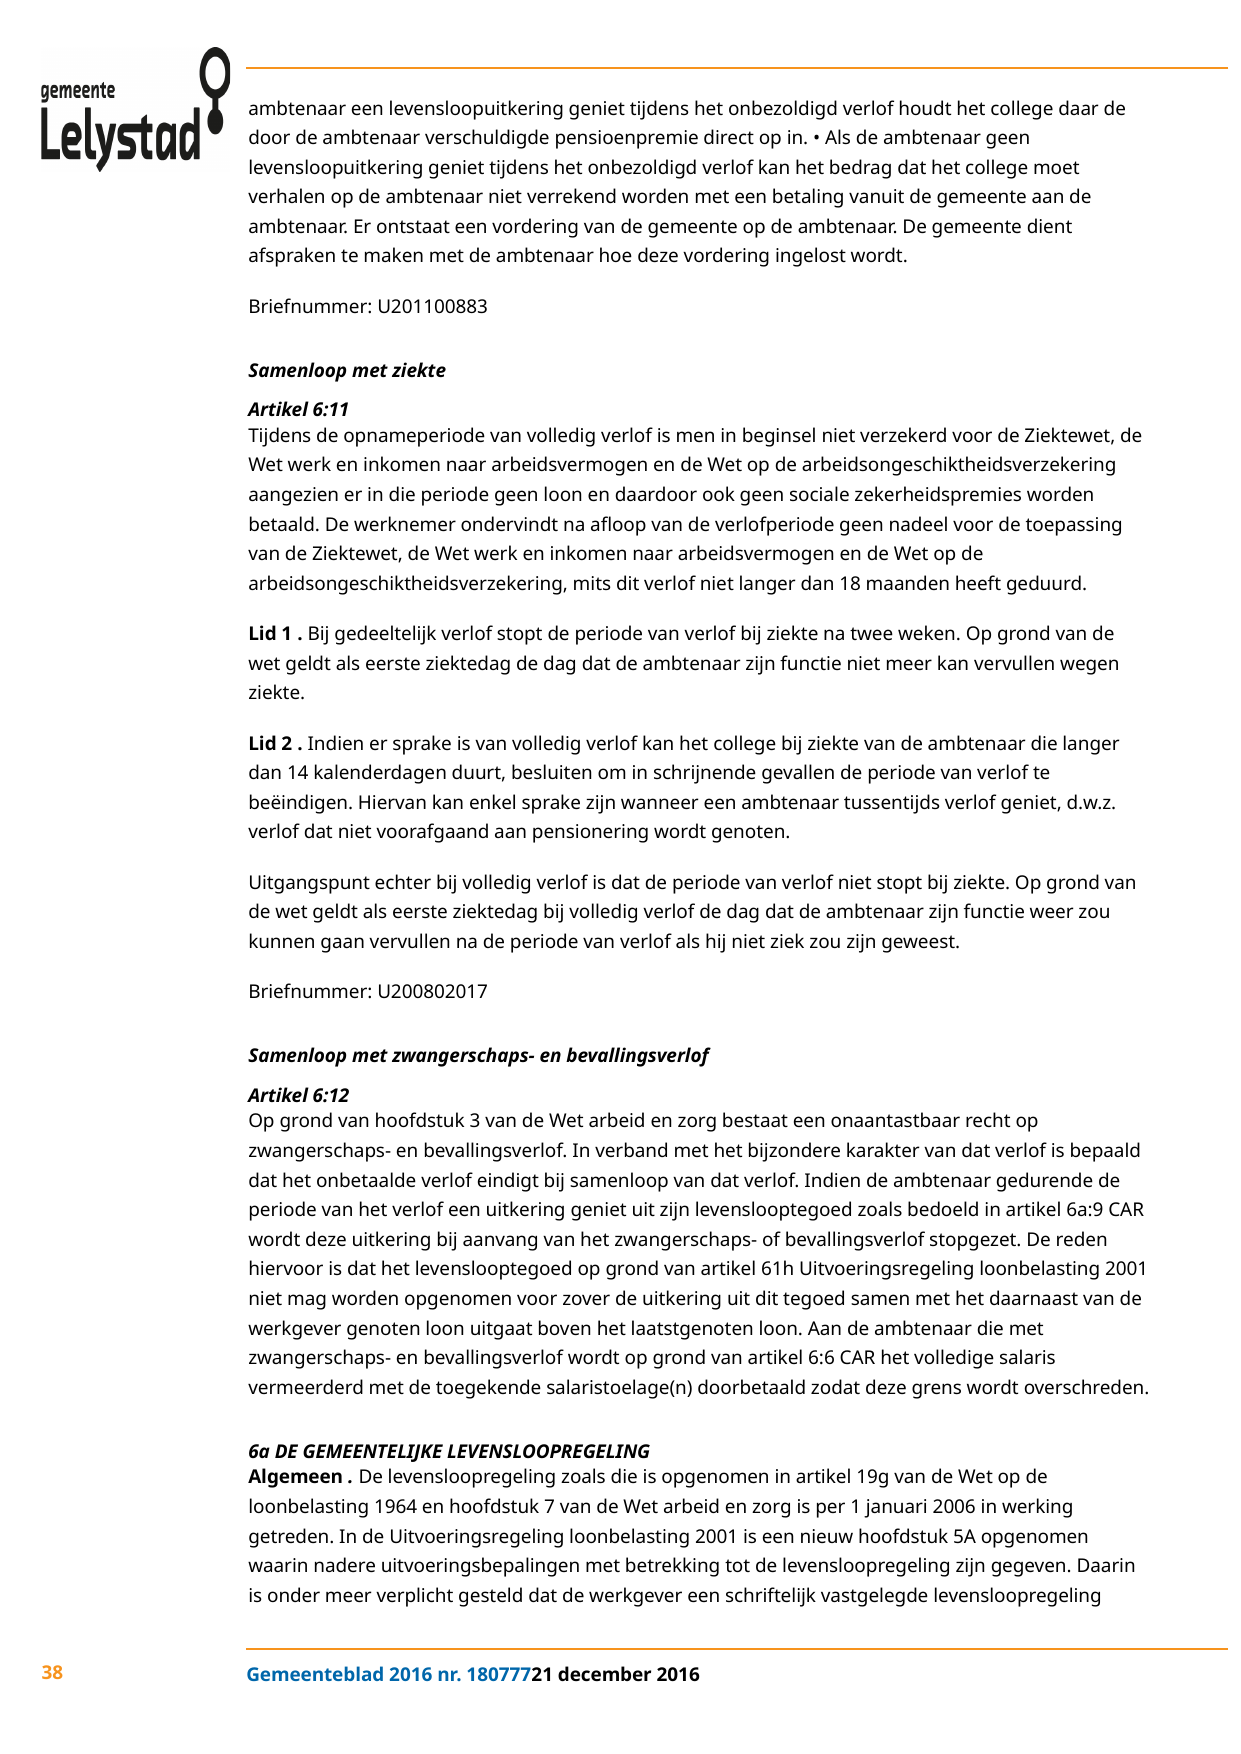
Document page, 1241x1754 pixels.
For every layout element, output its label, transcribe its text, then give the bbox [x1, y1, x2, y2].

text Artikel 6:12 [248, 1082, 1152, 1108]
text Briefnummer: U201100883 [248, 293, 1152, 319]
text Tijdens de opnameperiode van volledig verlof is men in beginsel niet verzekerd voor de Ziektewet, de Wet werk en inkomen naar arbeidsvermogen en de Wet op de arbeidsongeschiktheidsverzekering aangezien er in die periode geen loon en daardoor ook geen sociale zekerheidspremies worden betaald. De werknemer ondervindt na afloop van de verlofperiode geen nadeel voor de toepassing van de Ziektewet, de Wet werk en inkomen naar arbeidsvermogen en de Wet op de arbeidsongeschiktheidsverzekering, mits dit verlof niet langer dan 18 maanden heeft geduurd. [248, 422, 1152, 596]
text Lid 1 . Bij gedeeltelijk verlof stopt de periode van verlof bij ziekte na twee weken. Op grond van de wet geldt als eerste ziektedag de dag dat de ambtenaar zijn functie niet meer kan vervullen wegen ziekte. [248, 620, 1152, 705]
text 6a DE GEMEENTELIJKE LEVENSLOOPREGELING [248, 1438, 1152, 1464]
text Briefnummer: U200802017 [248, 979, 1152, 1004]
text Samenloop met ziekte [248, 357, 1152, 383]
text Algemeen . De levensloopregeling zoals die is opgenomen in artikel 19g van de Wet op de loonbelasting 1964 en hoofdstuk 7 van de Wet arbeid en zorg is per 1 januari 2006 in werking getreden. In de Uitvoeringsregeling loonbelasting 2001 is een nieuw hoofdstuk 5A opgenomen waarin nadere uitvoeringsbepalingen met betrekking tot de levensloopregeling zijn gegeven. Daarin is onder meer verplicht gesteld dat de werkgever een schriftelijk vastgelegde levensloopregeling [248, 1464, 1152, 1608]
text Lid 2 . Indien er sprake is van volledig verlof kan het college bij ziekte van de ambtenaar die langer dan 14 kalenderdagen duurt, besluiten om in schrijnende gevallen de periode van verlof te beëindigen. Hiervan kan enkel sprake zijn wanneer een ambtenaar tussentijds verlof geniet, d.w.z. verlof dat niet voorafgaand aan pensionering wordt genoten. [248, 730, 1152, 844]
text Artikel 6:11 [248, 396, 1152, 422]
text Op grond van hoofdstuk 3 van de Wet arbeid en zorg bestaat een onaantastbaar recht op zwangerschaps- en bevallingsverlof. In verband met het bijzondere karakter van dat verlof is bepaald dat het onbetaalde verlof eindigt bij samenloop van dat verlof. Indien de ambtenaar gedurende de periode van het verlof een uitkering geniet uit zijn levenslooptegoed zoals bedoeld in artikel 6a:9 CAR wordt deze uitkering bij aanvang van het zwangerschaps- of bevallingsverlof stopgezet. De reden hiervoor is dat het levenslooptegoed op grond van artikel 61h Uitvoeringsregeling loonbelasting 2001 niet mag worden opgenomen voor zover de uitkering uit dit tegoed samen met het daarnaast van de werkgever genoten loon uitgaat boven het laatstgenoten loon. Aan de ambtenaar die met zwangerschaps- en bevallingsverlof wordt op grond van artikel 6:6 CAR het volledige salaris vermeerderd met de toegekende salaristoelage(n) doorbetaald zodat deze grens wordt overschreden. [248, 1108, 1152, 1400]
text ambtenaar een levensloopuitkering geniet tijdens het onbezoldigd verlof houdt het college daar de door de ambtenaar verschuldigde pensioenpremie direct op in. • Als de ambtenaar geen levensloopuitkering geniet tijdens het onbezoldigd verlof kan het bedrag dat het college moet verhalen op de ambtenaar niet verrekend worden met een betaling vanuit de gemeente aan de ambtenaar. Er ontstaat een vordering van de gemeente op de ambtenaar. De gemeente dient afspraken te maken met de ambtenaar hoe deze vordering ingelost wordt. [248, 95, 1152, 268]
text Uitgangspunt echter bij volledig verlof is dat de periode van verlof niet stopt bij ziekte. Op grond van de wet geldt als eerste ziektedag bij volledig verlof de dag dat de ambtenaar zijn functie weer zou kunnen gaan vervullen na de periode van verlof als hij niet ziek zou zijn geweest. [248, 869, 1152, 954]
picture [41, 47, 231, 172]
text Samenloop met zwangerschaps- en bevallingsverlof [248, 1043, 1152, 1068]
